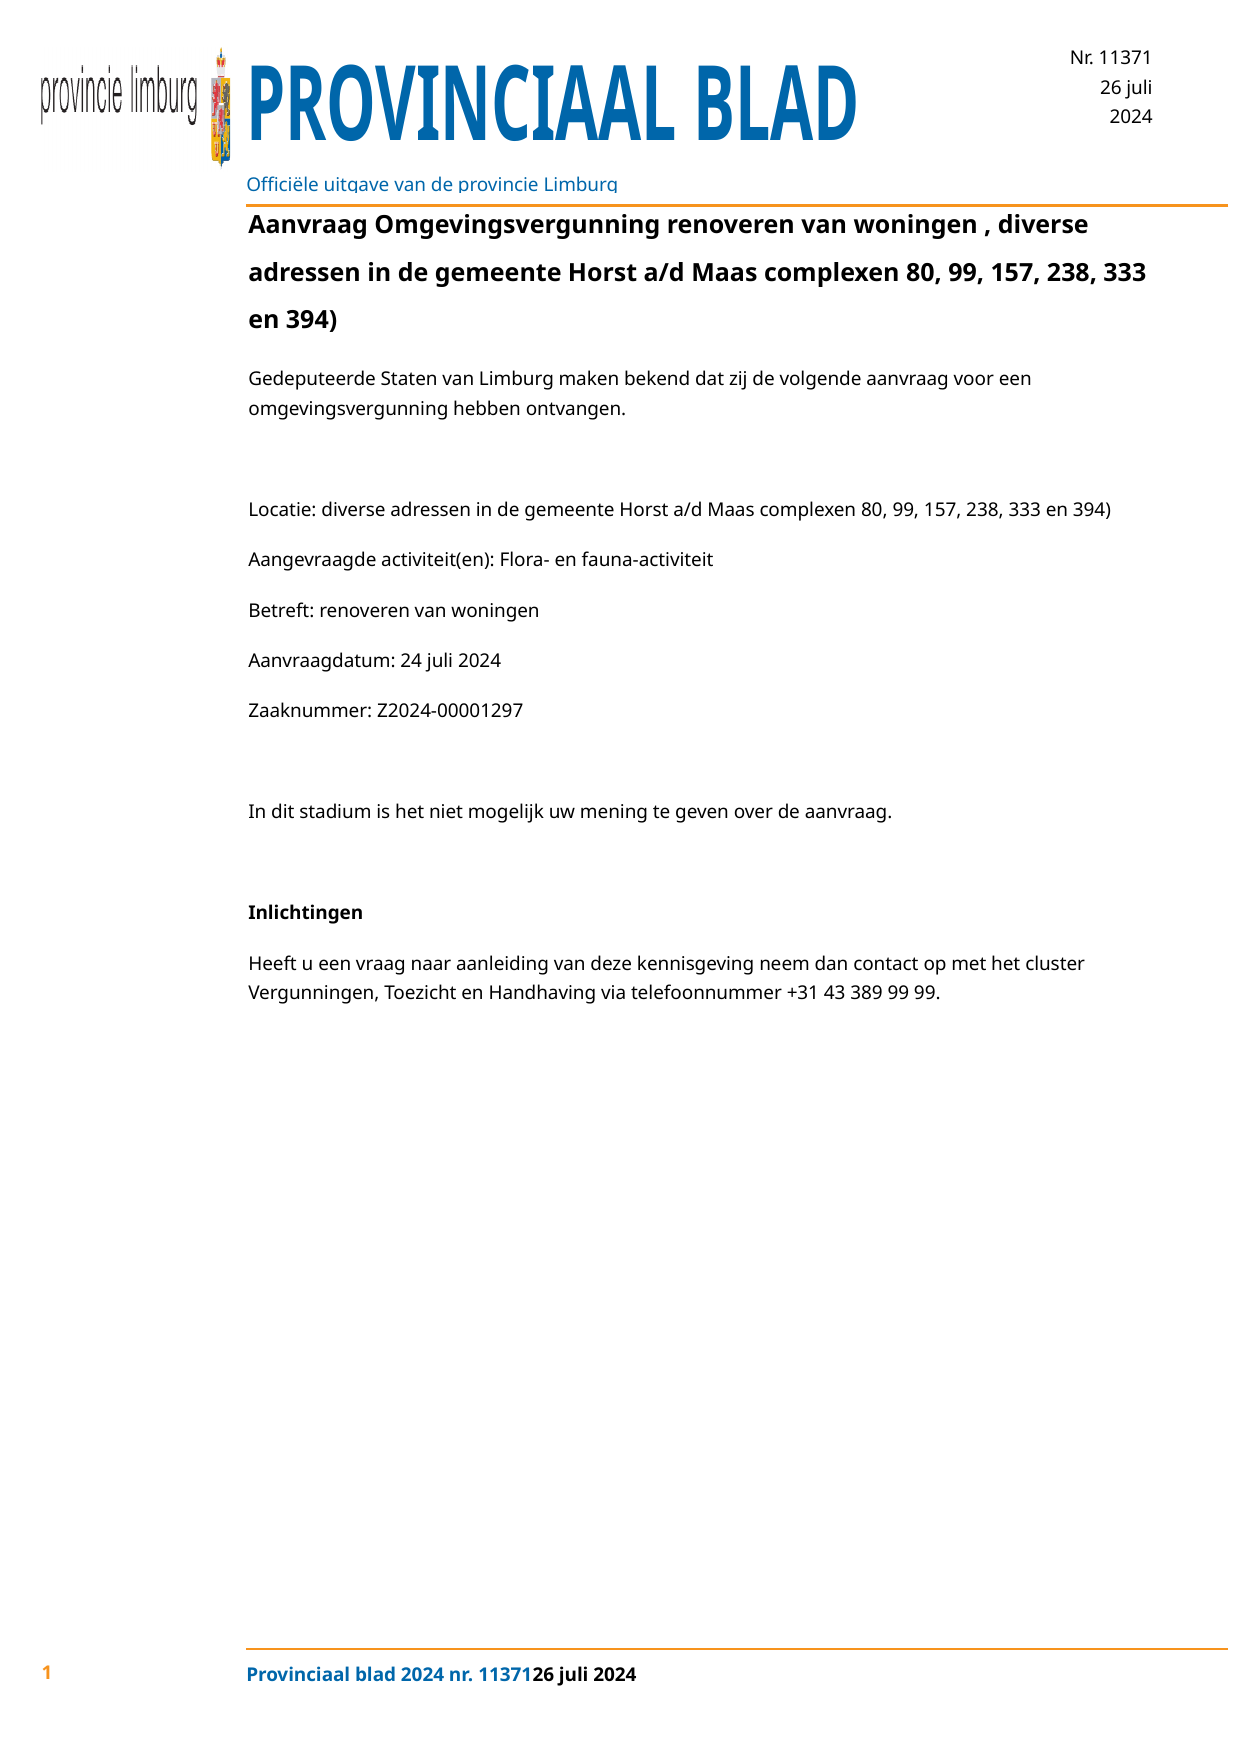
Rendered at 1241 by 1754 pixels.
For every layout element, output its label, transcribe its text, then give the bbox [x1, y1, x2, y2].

text Aanvraagdatum: 24 juli 2024 [248, 647, 1152, 673]
text Aanvraag Omgevingsvergunning renoveren van woningen , diverse adressen in de gemeente Horst a/d Maas complexen 80, 99, 157, 238, 333 en 394) [248, 207, 1152, 336]
text Gedeputeerde Staten van Limburg maken bekend dat zij de volgende aanvraag voor een omgevingsvergunning hebben ontvangen. [248, 366, 1152, 421]
text Locatie: diverse adressen in de gemeente Horst a/d Maas complexen 80, 99, 157, 238, 333 en 394) [248, 496, 1152, 522]
text Inlichtingen [248, 899, 1152, 925]
text Betreft: renoveren van woningen [248, 597, 1152, 622]
text Zaaknummer: Z2024-00001297 [248, 698, 1152, 723]
text Aangevraagde activiteit(en): Flora- en fauna-activiteit [248, 546, 1152, 572]
text Heeft u een vraag naar aanleiding van deze kennisgeving neem dan contact op met het cluster Vergunningen, Toezicht en Handhaving via telefoonnummer +31 43 389 99 99. [248, 950, 1152, 1005]
text In dit stadium is het niet mogelijk uw mening te geven over de aanvraag. [248, 798, 1152, 824]
picture [41, 47, 231, 172]
